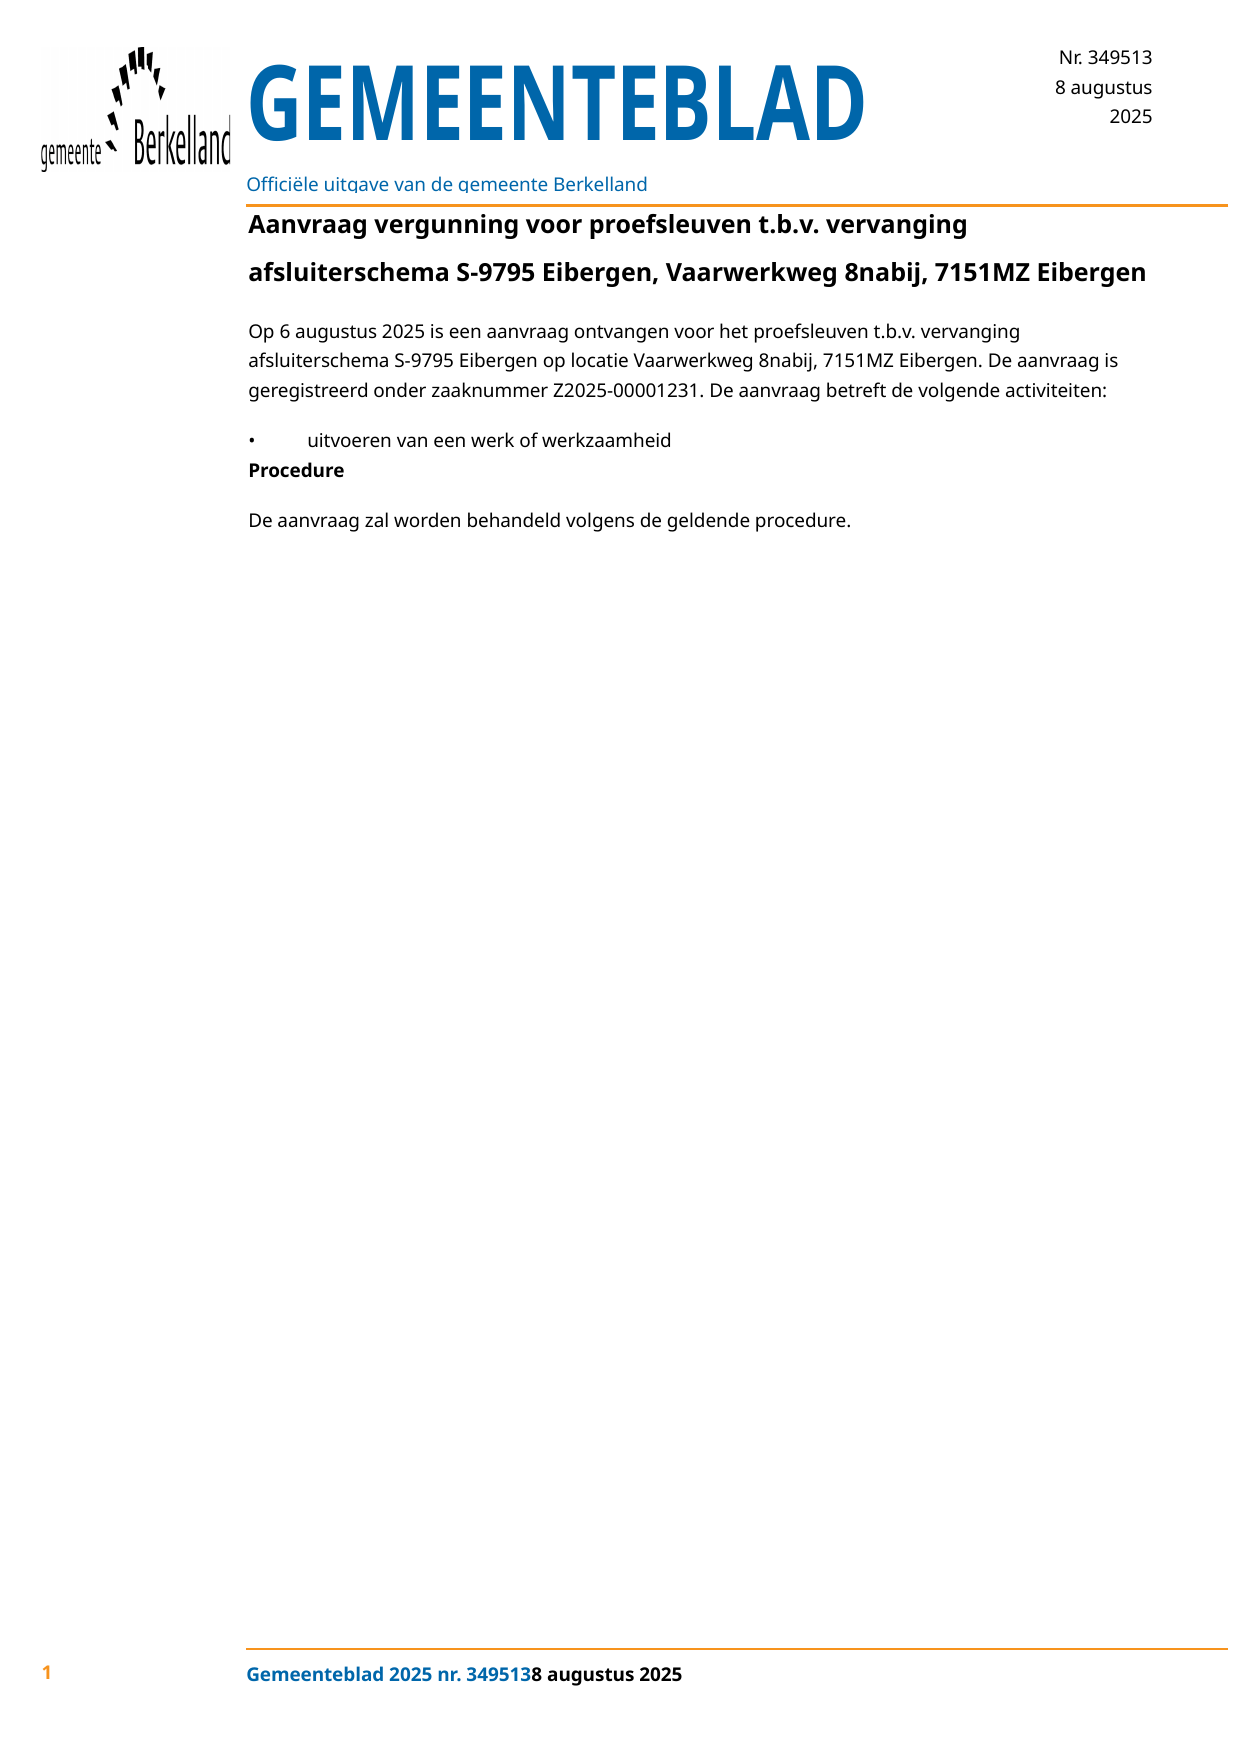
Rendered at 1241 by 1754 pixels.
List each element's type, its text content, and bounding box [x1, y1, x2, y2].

text De aanvraag zal worden behandeld volgens de geldende procedure. [248, 507, 1152, 533]
text Procedure [248, 457, 1152, 483]
picture [41, 47, 231, 172]
text Aanvraag vergunning voor proefsleuven t.b.v. vervanging afsluiterschema S-9795 Eibergen, Vaarwerkweg 8nabij, 7151MZ Eibergen [248, 207, 1152, 288]
text Op 6 augustus 2025 is een aanvraag ontvangen voor het proefsleuven t.b.v. vervanging afsluiterschema S-9795 Eibergen op locatie Vaarwerkweg 8nabij, 7151MZ Eibergen. De aanvraag is geregistreerd onder zaaknummer Z2025-00001231. De aanvraag betreft de volgende activiteiten: [248, 318, 1152, 403]
list uitvoeren van een werk of werkzaamheid [248, 427, 1152, 453]
